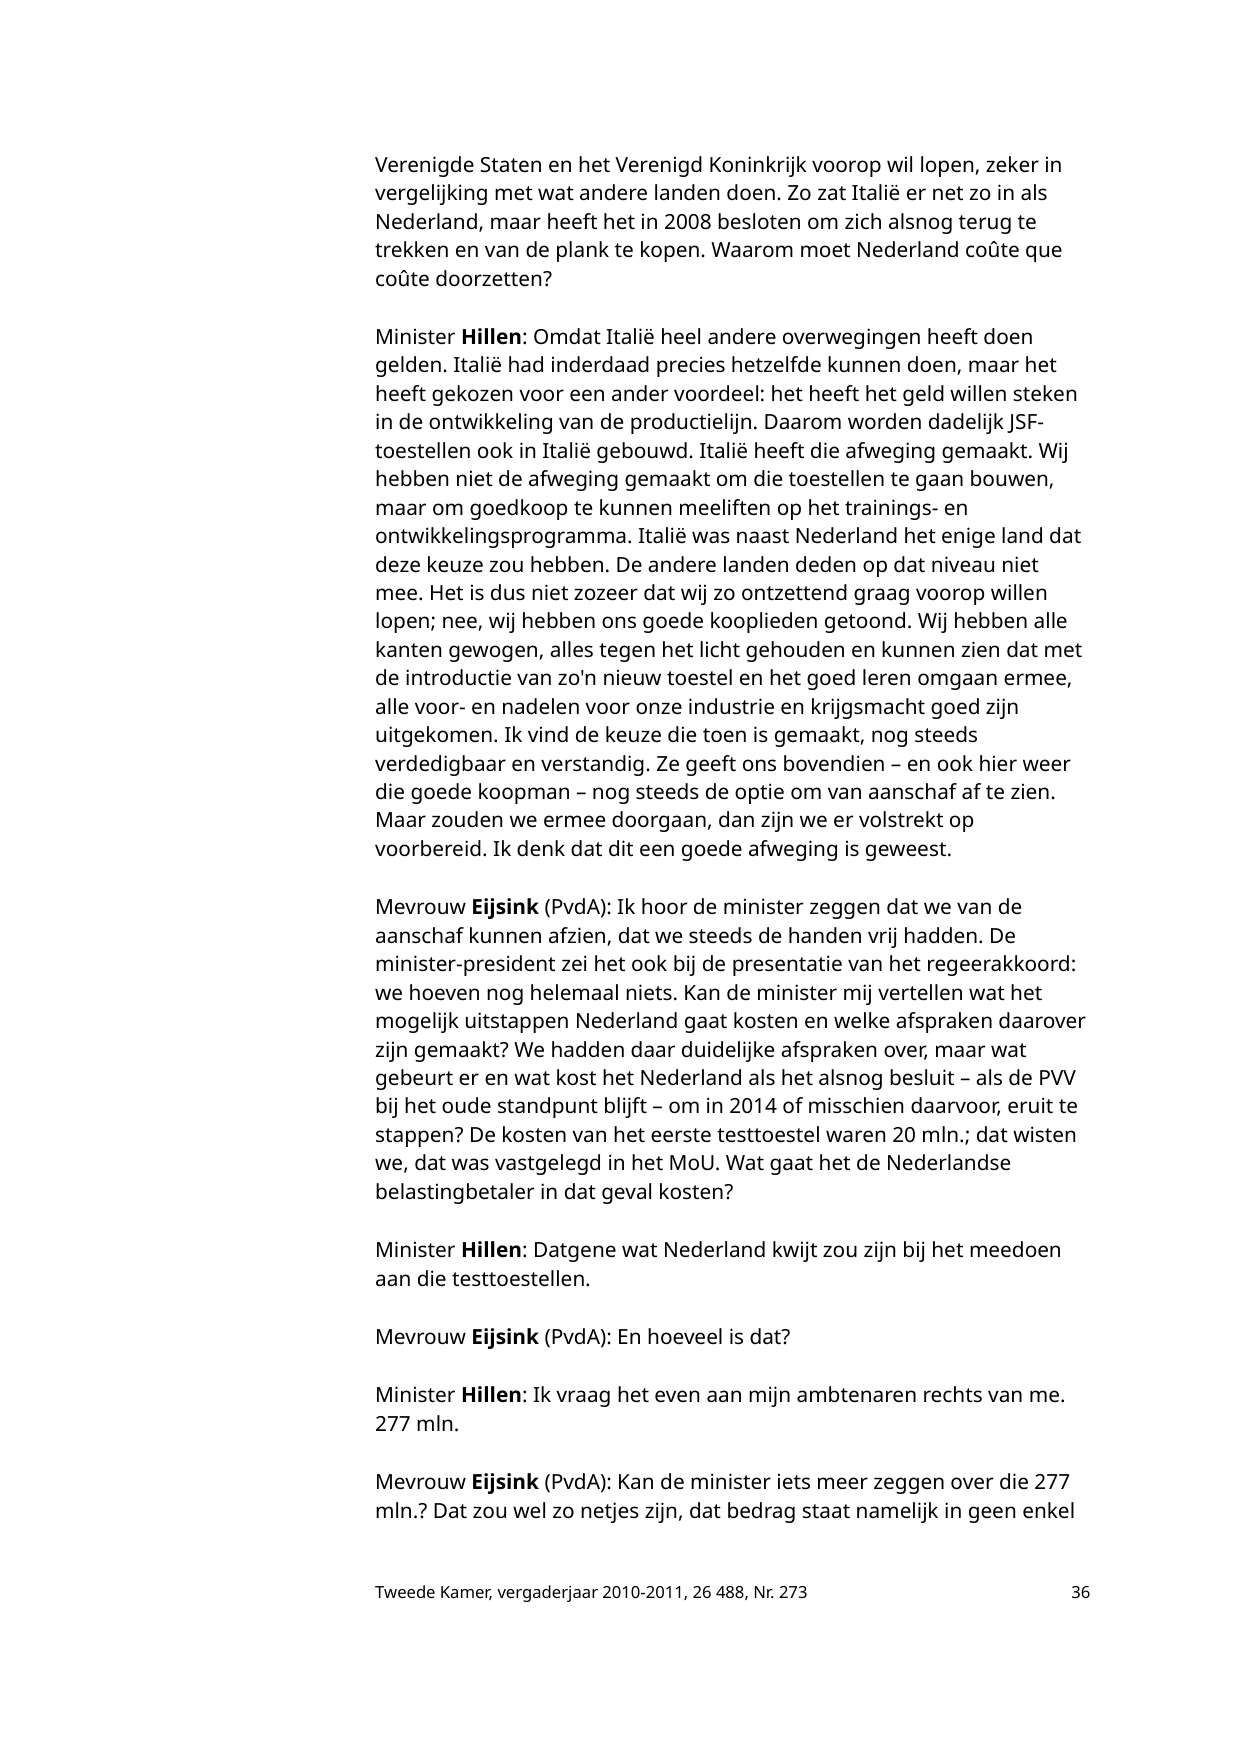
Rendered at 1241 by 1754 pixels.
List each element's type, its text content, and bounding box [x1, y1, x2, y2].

text Verenigde Staten en het Verenigd Koninkrijk voorop wil lopen, zeker in vergelijking met wat andere landen doen. Zo zat Italië er net zo in als Nederland, maar heeft het in 2008 besloten om zich alsnog terug te trekken en van de plank te kopen. Waarom moet Nederland coûte que coûte doorzetten? [375, 150, 1090, 292]
text Mevrouw Eijsink (PvdA): Ik hoor de minister zeggen dat we van de aanschaf kunnen afzien, dat we steeds de handen vrij hadden. De minister-president zei het ook bij de presentatie van het regeerakkoord: we hoeven nog helemaal niets. Kan de minister mij vertellen wat het mogelijk uitstappen Nederland gaat kosten en welke afspraken daarover zijn gemaakt? We hadden daar duidelijke afspraken over, maar wat gebeurt er en wat kost het Nederland als het alsnog besluit – als de PVV bij het oude standpunt blijft – om in 2014 of misschien daarvoor, eruit te stappen? De kosten van het eerste testtoestel waren 20 mln.; dat wisten we, dat was vastgelegd in het MoU. Wat gaat het de Nederlandse belastingbetaler in dat geval kosten? [375, 892, 1090, 1205]
text Minister Hillen: Datgene wat Nederland kwijt zou zijn bij het meedoen aan die testtoestellen. [375, 1235, 1090, 1292]
text Mevrouw Eijsink (PvdA): En hoeveel is dat? [375, 1322, 1090, 1351]
text Minister Hillen: Ik vraag het even aan mijn ambtenaren rechts van me. 277 mln. [375, 1381, 1090, 1437]
text Minister Hillen: Omdat Italië heel andere overwegingen heeft doen gelden. Italië had inderdaad precies hetzelfde kunnen doen, maar het heeft gekozen voor een ander voordeel: het heeft het geld willen steken in de ontwikkeling van de productielijn. Daarom worden dadelijk JSF-toestellen ook in Italië gebouwd. Italië heeft die afweging gemaakt. Wij hebben niet de afweging gemaakt om die toestellen te gaan bouwen, maar om goedkoop te kunnen meeliften op het trainings- en ontwikkelingsprogramma. Italië was naast Nederland het enige land dat deze keuze zou hebben. De andere landen deden op dat niveau niet mee. Het is dus niet zozeer dat wij zo ontzettend graag voorop willen lopen; nee, wij hebben ons goede kooplieden getoond. Wij hebben alle kanten gewogen, alles tegen het licht gehouden en kunnen zien dat met de introductie van zo'n nieuw toestel en het goed leren omgaan ermee, alle voor- en nadelen voor onze industrie en krijgsmacht goed zijn uitgekomen. Ik vind de keuze die toen is gemaakt, nog steeds verdedigbaar en verstandig. Ze geeft ons bovendien – en ook hier weer die goede koopman – nog steeds de optie om van aanschaf af te zien. Maar zouden we ermee doorgaan, dan zijn we er volstrekt op voorbereid. Ik denk dat dit een goede afweging is geweest. [375, 322, 1090, 862]
text Mevrouw Eijsink (PvdA): Kan de minister iets meer zeggen over die 277 mln.? Dat zou wel zo netjes zijn, dat bedrag staat namelijk in geen enkel [375, 1467, 1090, 1524]
